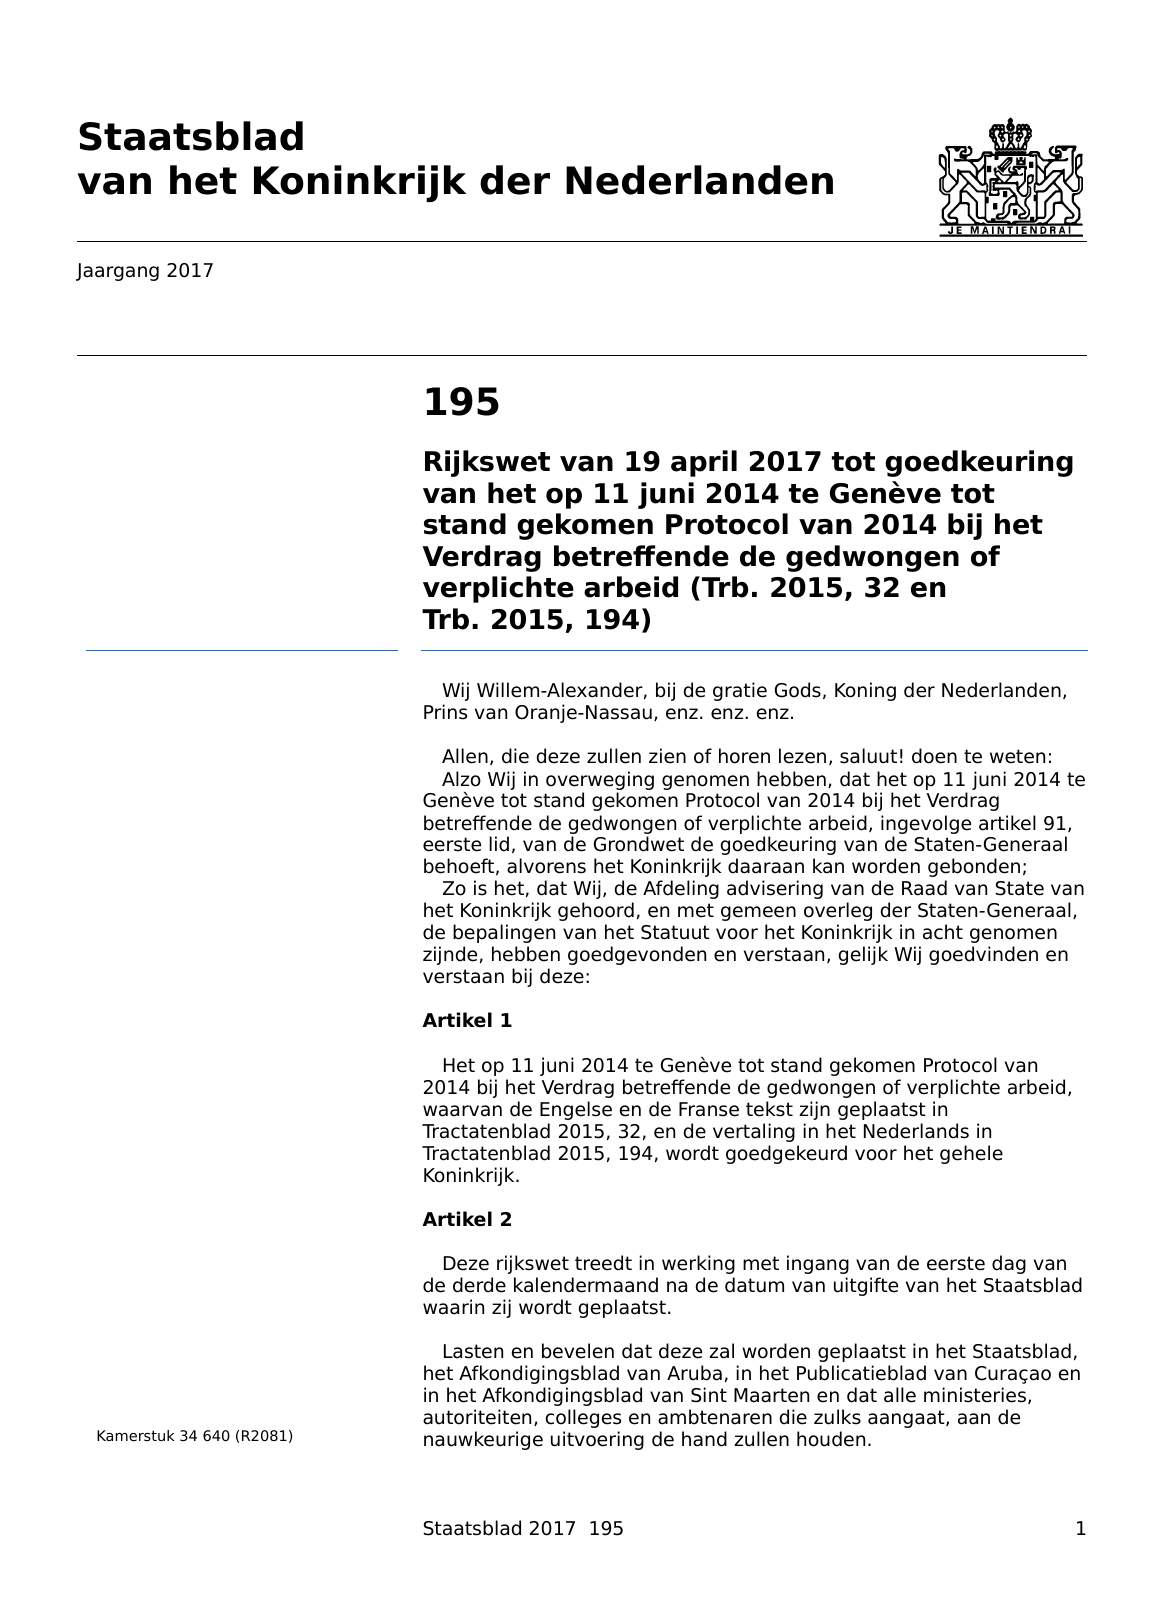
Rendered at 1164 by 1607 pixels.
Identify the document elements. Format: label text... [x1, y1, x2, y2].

subtitle Artikel 2 [422, 1209, 1087, 1231]
text Rijkswet van 19 april 2017 tot goedkeuring van het op 11 juni 2014 te Genève tot stand gekomen Protocol van 2014 bij het Verdrag betreffende de gedwongen of verplichte arbeid (Trb. 2015, 32 en Trb. 2015, 194) [422, 447, 1087, 636]
subtitle Artikel 1 [422, 1010, 1087, 1032]
text Wij Willem-Alexander, bij de gratie Gods, Koning der Nederlanden, Prins van Oranje-Nassau, enz. enz. enz. [422, 680, 1087, 724]
text Deze rijkswet treedt in werking met ingang van de eerste dag van de derde kalendermaand na de datum van uitgifte van het Staatsblad waarin zij wordt geplaatst. [422, 1253, 1087, 1319]
table_cell Jaargang 2017 [77, 242, 1087, 355]
text Kamerstuk 34 640 (R2081) [77, 1428, 396, 1445]
text Zo is het, dat Wij, de Afdeling advisering van de Raad van State van het Koninkrijk gehoord, en met gemeen overleg der Staten-Generaal, de bepalingen van het Statuut voor het Koninkrijk in acht genomen zijnde, hebben goedgevonden en verstaan, gelijk Wij goedvinden en verstaan bij deze: [422, 878, 1087, 988]
text Lasten en bevelen dat deze zal worden geplaatst in het Staatsblad, het Afkondigingsblad van Aruba, in het Publicatieblad van Curaçao en in het Afkondigingsblad van Sint Maarten en dat alle ministeries, autoriteiten, colleges en ambtenaren die zulks aangaat, aan de nauwkeurige uitvoering de hand zullen houden. [422, 1341, 1087, 1451]
picture [936, 115, 1087, 240]
text Het op 11 juni 2014 te Genève tot stand gekomen Protocol van 2014 bij het Verdrag betreffende de gedwongen of verplichte arbeid, waarvan de Engelse en de Franse tekst zijn geplaatst in Tractatenblad 2015, 32, en de vertaling in het Nederlands in Tractatenblad 2015, 194, wordt goedgekeurd voor het gehele Koninkrijk. [422, 1054, 1087, 1186]
table_header [886, 100, 1087, 241]
text Alzo Wij in overweging genomen hebben, dat het op 11 juni 2014 te Genève tot stand gekomen Protocol van 2014 bij het Verdrag betreffende de gedwongen of verplichte arbeid, ingevolge artikel 91, eerste lid, van de Grondwet de goedkeuring van de Staten-Generaal behoeft, alvorens het Koninkrijk daaraan kan worden gebonden; [422, 768, 1087, 878]
table_header Staatsblad van het Koninkrijk der Nederlanden [77, 100, 886, 241]
subtitle 195 [422, 381, 1087, 424]
text Allen, die deze zullen zien of horen lezen, saluut! doen te weten: [422, 746, 1087, 768]
